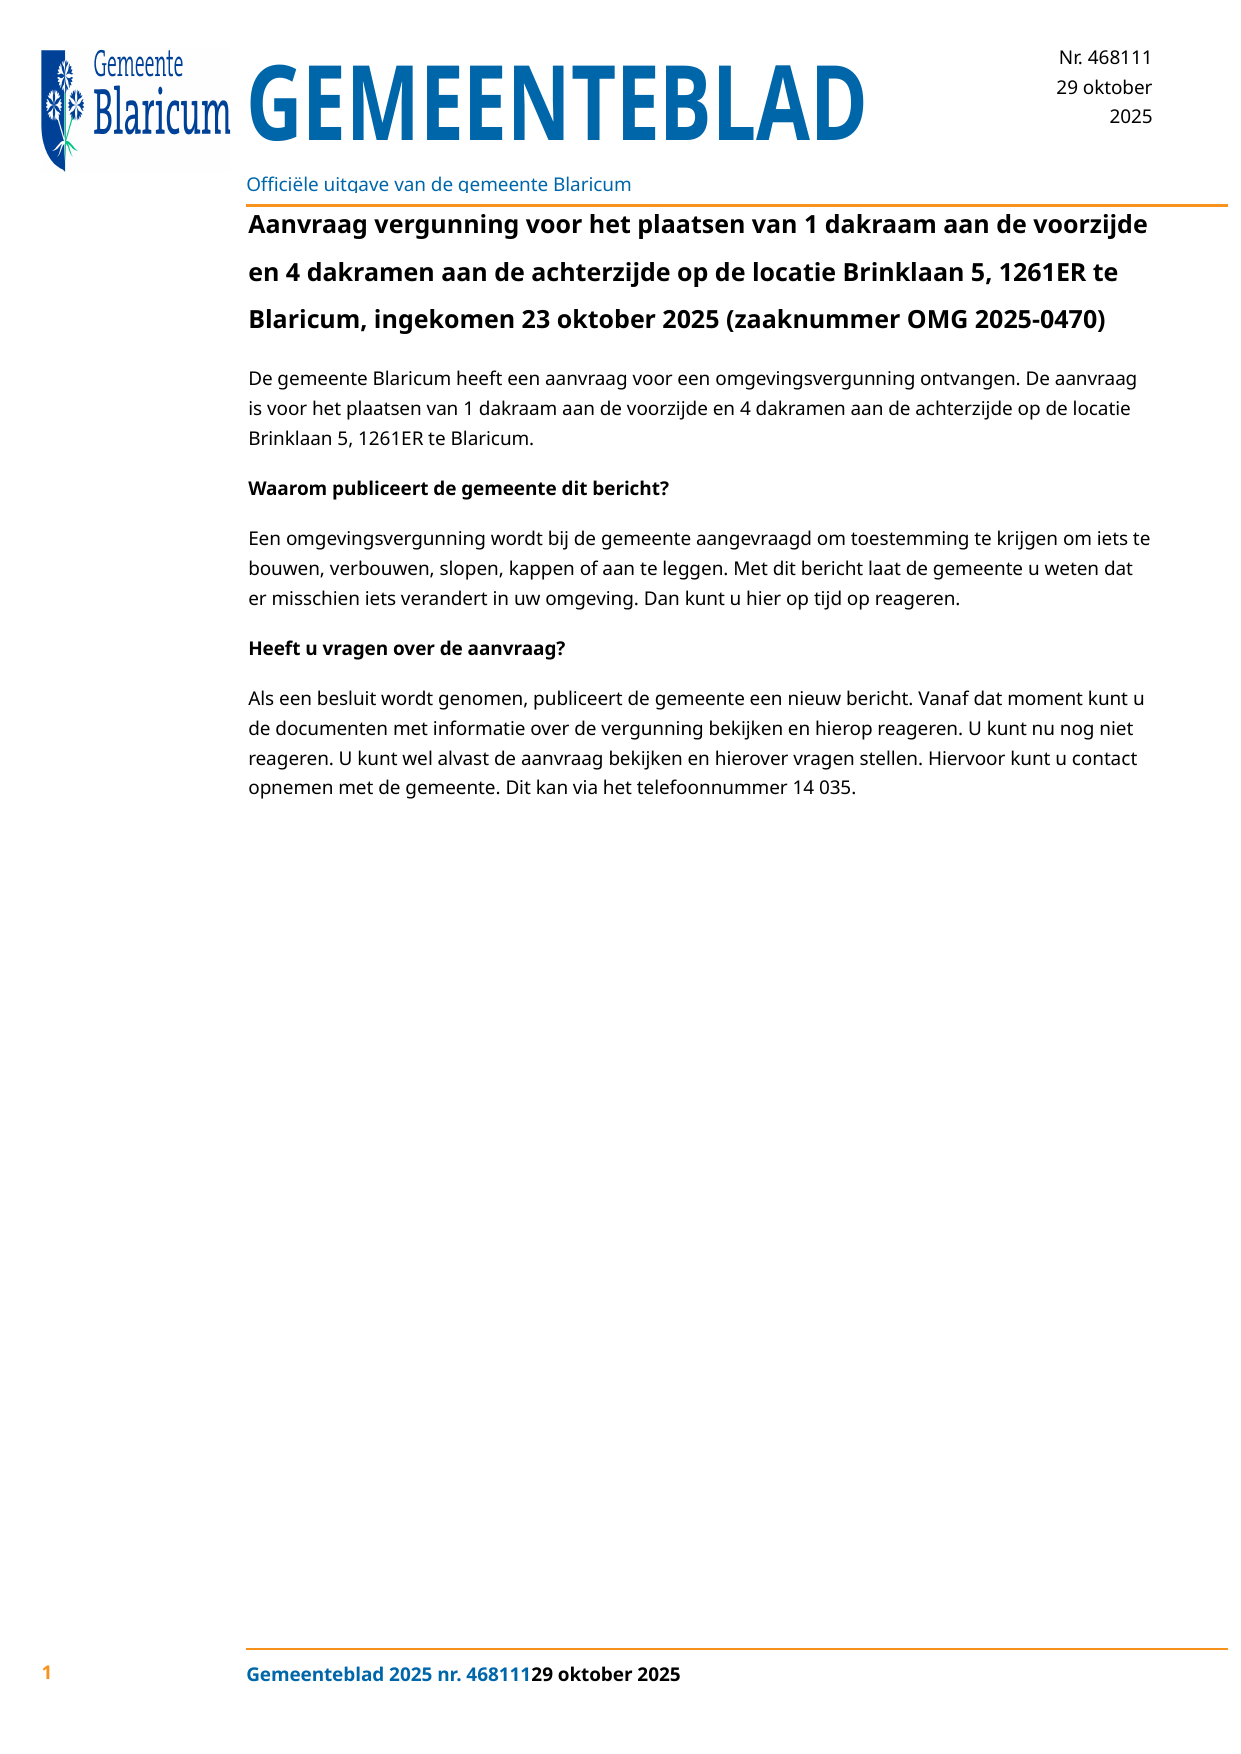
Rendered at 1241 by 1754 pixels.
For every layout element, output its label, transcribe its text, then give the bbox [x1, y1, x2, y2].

picture [41, 47, 231, 172]
text Als een besluit wordt genomen, publiceert de gemeente een nieuw bericht. Vanaf dat moment kunt u de documenten met informatie over de vergunning bekijken en hierop reageren. U kunt nu nog niet reageren. U kunt wel alvast de aanvraag bekijken en hierover vragen stellen. Hiervoor kunt u contact opnemen met de gemeente. Dit kan via het telefoonnummer 14 035. [248, 686, 1152, 800]
text Een omgevingsvergunning wordt bij de gemeente aangevraagd om toestemming te krijgen om iets te bouwen, verbouwen, slopen, kappen of aan te leggen. Met dit bericht laat de gemeente u weten dat er misschien iets verandert in uw omgeving. Dan kunt u hier op tijd op reageren. [248, 526, 1152, 610]
text De gemeente Blaricum heeft een aanvraag voor een omgevingsvergunning ontvangen. De aanvraag is voor het plaatsen van 1 dakraam aan de voorzijde en 4 dakramen aan de achterzijde op de locatie Brinklaan 5, 1261ER te Blaricum. [248, 366, 1152, 450]
text Heeft u vragen over de aanvraag? [248, 635, 1152, 661]
text Aanvraag vergunning voor het plaatsen van 1 dakraam aan de voorzijde en 4 dakramen aan de achterzijde op de locatie Brinklaan 5, 1261ER te Blaricum, ingekomen 23 oktober 2025 (zaaknummer OMG 2025-0470) [248, 207, 1152, 336]
text Waarom publiceert de gemeente dit bericht? [248, 475, 1152, 501]
